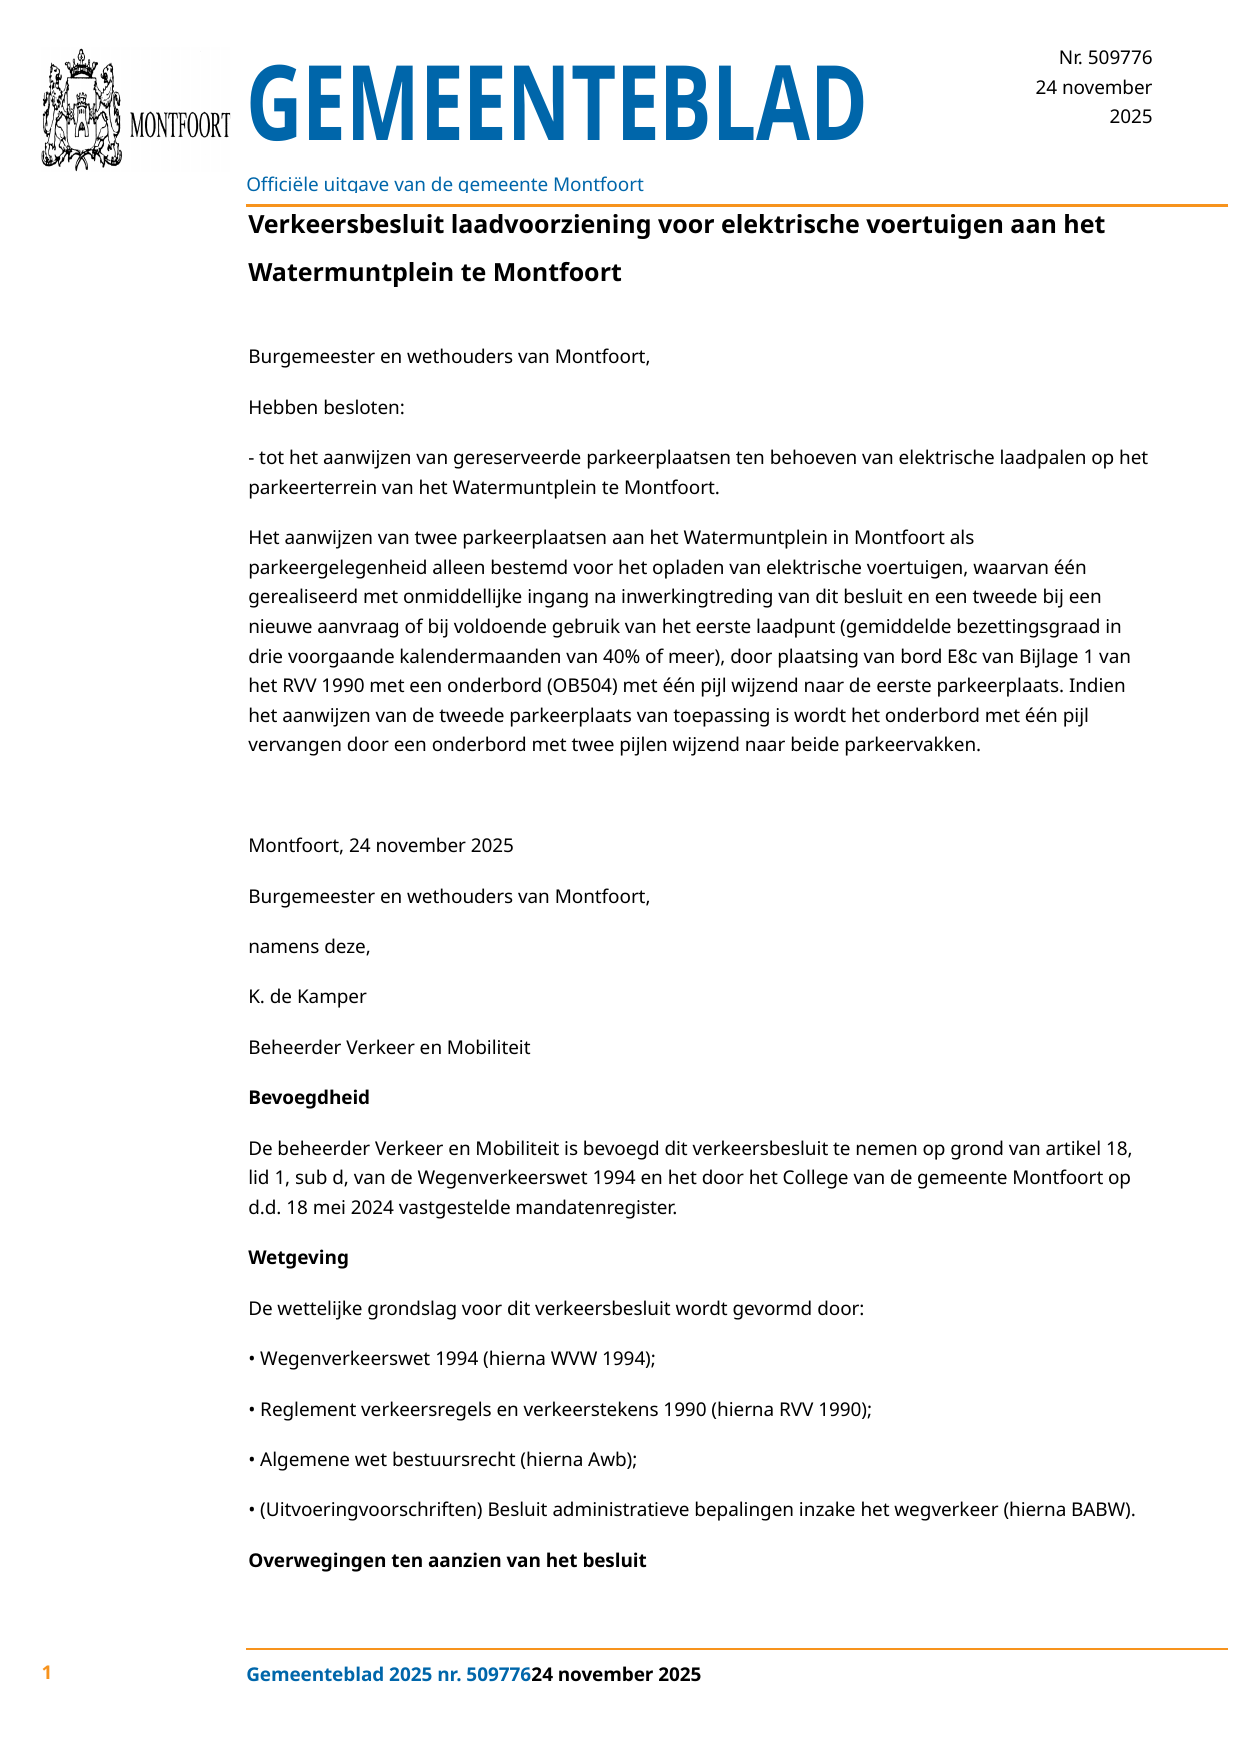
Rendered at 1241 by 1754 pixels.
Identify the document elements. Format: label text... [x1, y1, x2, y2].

text Burgemeester en wethouders van Montfoort, [248, 883, 1152, 908]
text Burgemeester en wethouders van Montfoort, [248, 344, 1152, 369]
text Verkeersbesluit laadvoorziening voor elektrische voertuigen aan het Watermuntplein te Montfoort [248, 207, 1152, 288]
text • Algemene wet bestuursrecht (hierna Awb); [248, 1446, 1152, 1472]
text De wettelijke grondslag voor dit verkeersbesluit wordt gevormd door: [248, 1295, 1152, 1321]
text Hebben besloten: [248, 394, 1152, 420]
text namens deze, [248, 933, 1152, 959]
text Beheerder Verkeer en Mobiliteit [248, 1034, 1152, 1060]
text Overwegingen ten aanzien van het besluit [248, 1547, 1152, 1573]
picture [41, 47, 231, 172]
text Het aanwijzen van twee parkeerplaatsen aan het Watermuntplein in Montfoort als parkeergelegenheid alleen bestemd voor het opladen van elektrische voertuigen, waarvan één gerealiseerd met onmiddellijke ingang na inwerkingtreding van dit besluit en een tweede bij een nieuwe aanvraag of bij voldoende gebruik van het eerste laadpunt (gemiddelde bezettingsgraad in drie voorgaande kalendermaanden van 40% of meer), door plaatsing van bord E8c van Bijlage 1 van het RVV 1990 met een onderbord (OB504) met één pijl wijzend naar de eerste parkeerplaats. Indien het aanwijzen van de tweede parkeerplaats van toepassing is wordt het onderbord met één pijl vervangen door een onderbord met twee pijlen wijzend naar beide parkeervakken. [248, 524, 1152, 757]
text • Wegenverkeerswet 1994 (hierna WVW 1994); [248, 1345, 1152, 1371]
text • (Uitvoeringvoorschriften) Besluit administratieve bepalingen inzake het wegverkeer (hierna BABW). [248, 1497, 1152, 1522]
text De beheerder Verkeer en Mobiliteit is bevoegd dit verkeersbesluit te nemen op grond van artikel 18, lid 1, sub d, van de Wegenverkeerswet 1994 en het door het College van de gemeente Montfoort op d.d. 18 mei 2024 vastgestelde mandatenregister. [248, 1135, 1152, 1220]
text Bevoegdheid [248, 1084, 1152, 1110]
text - tot het aanwijzen van gereserveerde parkeerplaatsen ten behoeven van elektrische laadpalen op het parkeerterrein van het Watermuntplein te Montfoort. [248, 444, 1152, 500]
text • Reglement verkeersregels en verkeerstekens 1990 (hierna RVV 1990); [248, 1396, 1152, 1421]
text Montfoort, 24 november 2025 [248, 832, 1152, 858]
text Wetgeving [248, 1244, 1152, 1270]
text K. de Kamper [248, 984, 1152, 1009]
